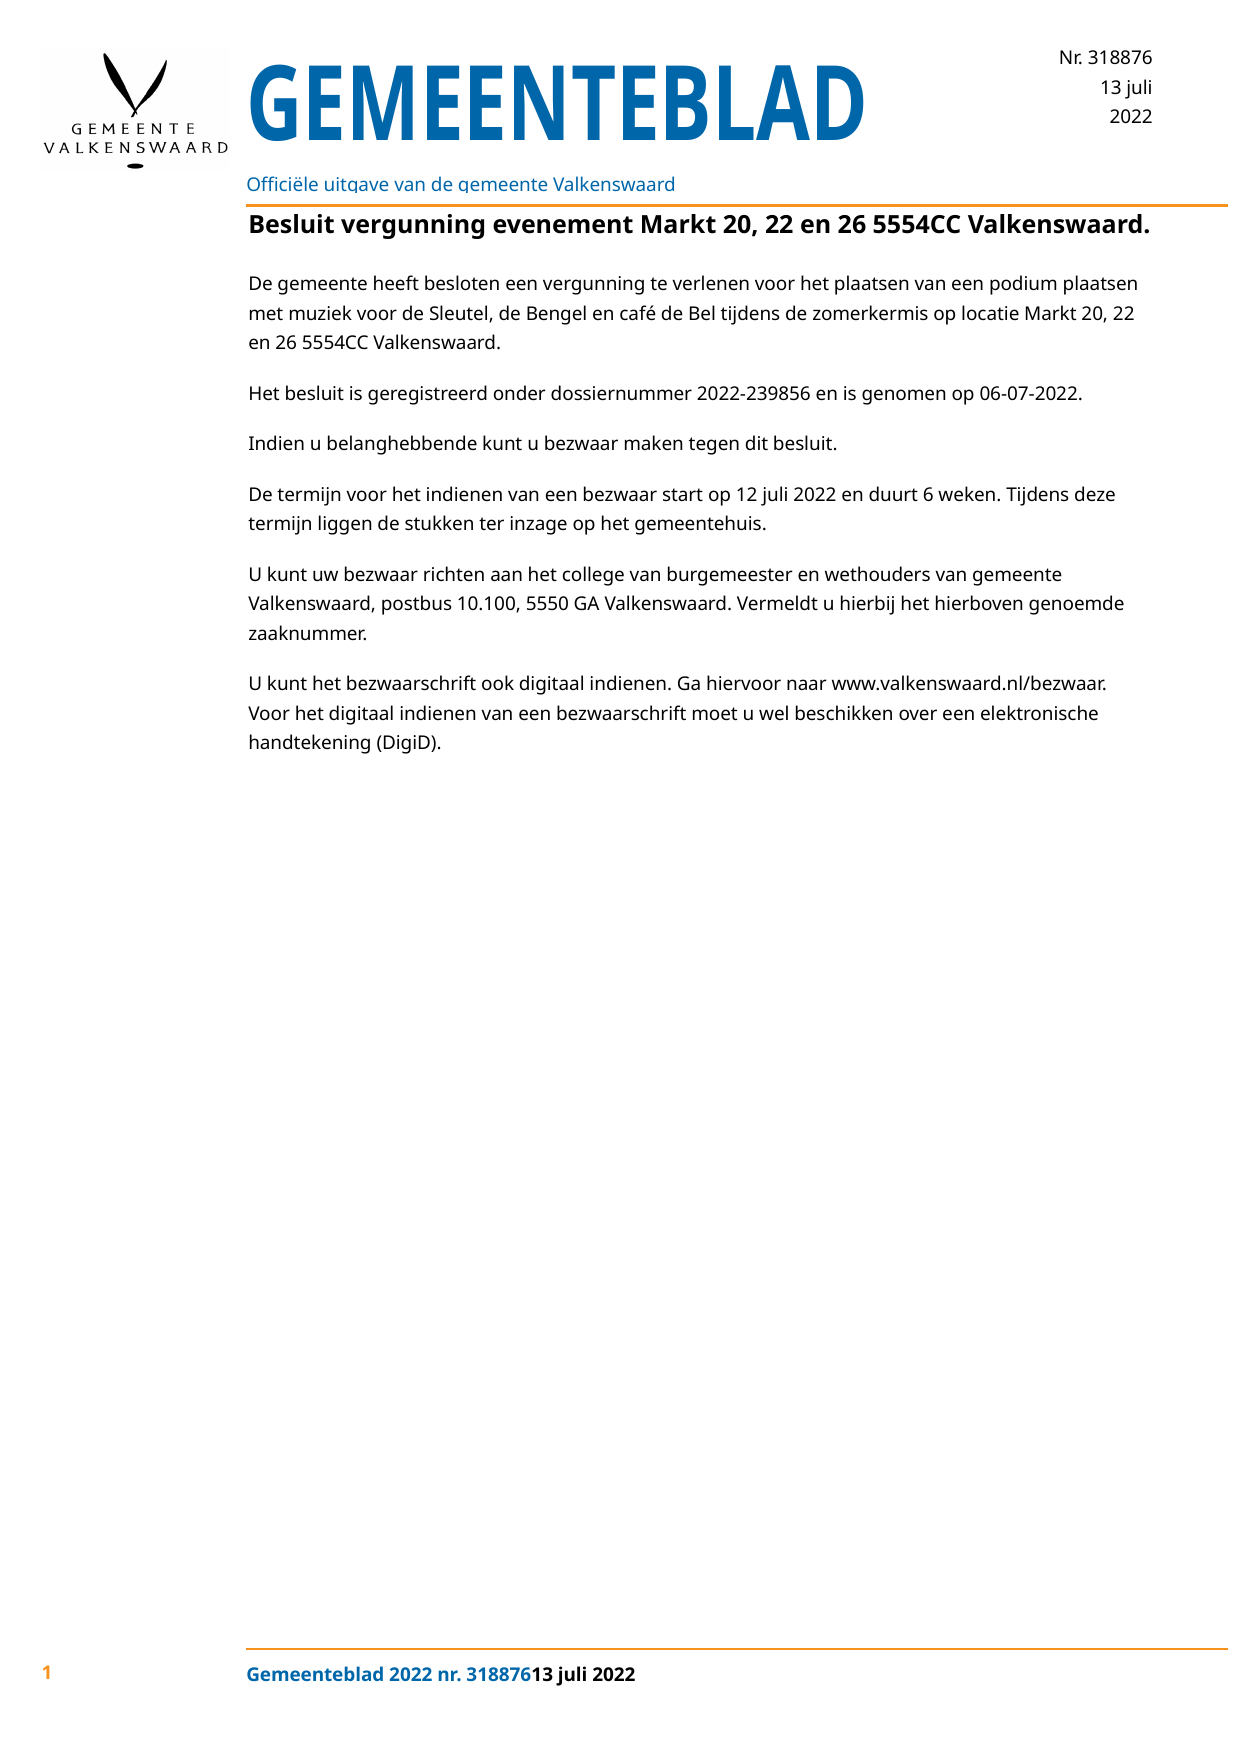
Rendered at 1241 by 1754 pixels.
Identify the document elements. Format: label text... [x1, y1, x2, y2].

text Indien u belanghebbende kunt u bezwaar maken tegen dit besluit. [248, 430, 1152, 456]
text U kunt het bezwaarschrift ook digitaal indienen. Ga hiervoor naar www.valkenswaard.nl/bezwaar. Voor het digitaal indienen van een bezwaarschrift moet u wel beschikken over een elektronische handtekening (DigiD). [248, 670, 1152, 755]
text Het besluit is geregistreerd onder dossiernummer 2022-239856 en is genomen op 06-07-2022. [248, 380, 1152, 406]
text De termijn voor het indienen van een bezwaar start op 12 juli 2022 en duurt 6 weken. Tijdens deze termijn liggen de stukken ter inzage op het gemeentehuis. [248, 481, 1152, 536]
text U kunt uw bezwaar richten aan het college van burgemeester en wethouders van gemeente Valkenswaard, postbus 10.100, 5550 GA Valkenswaard. Vermeldt u hierbij het hierboven genoemde zaaknummer. [248, 561, 1152, 646]
text Besluit vergunning evenement Markt 20, 22 en 26 5554CC Valkenswaard. [248, 207, 1152, 241]
picture [41, 47, 231, 172]
text De gemeente heeft besloten een vergunning te verlenen voor het plaatsen van een podium plaatsen met muziek voor de Sleutel, de Bengel en café de Bel tijdens de zomerkermis op locatie Markt 20, 22 en 26 5554CC Valkenswaard. [248, 270, 1152, 355]
